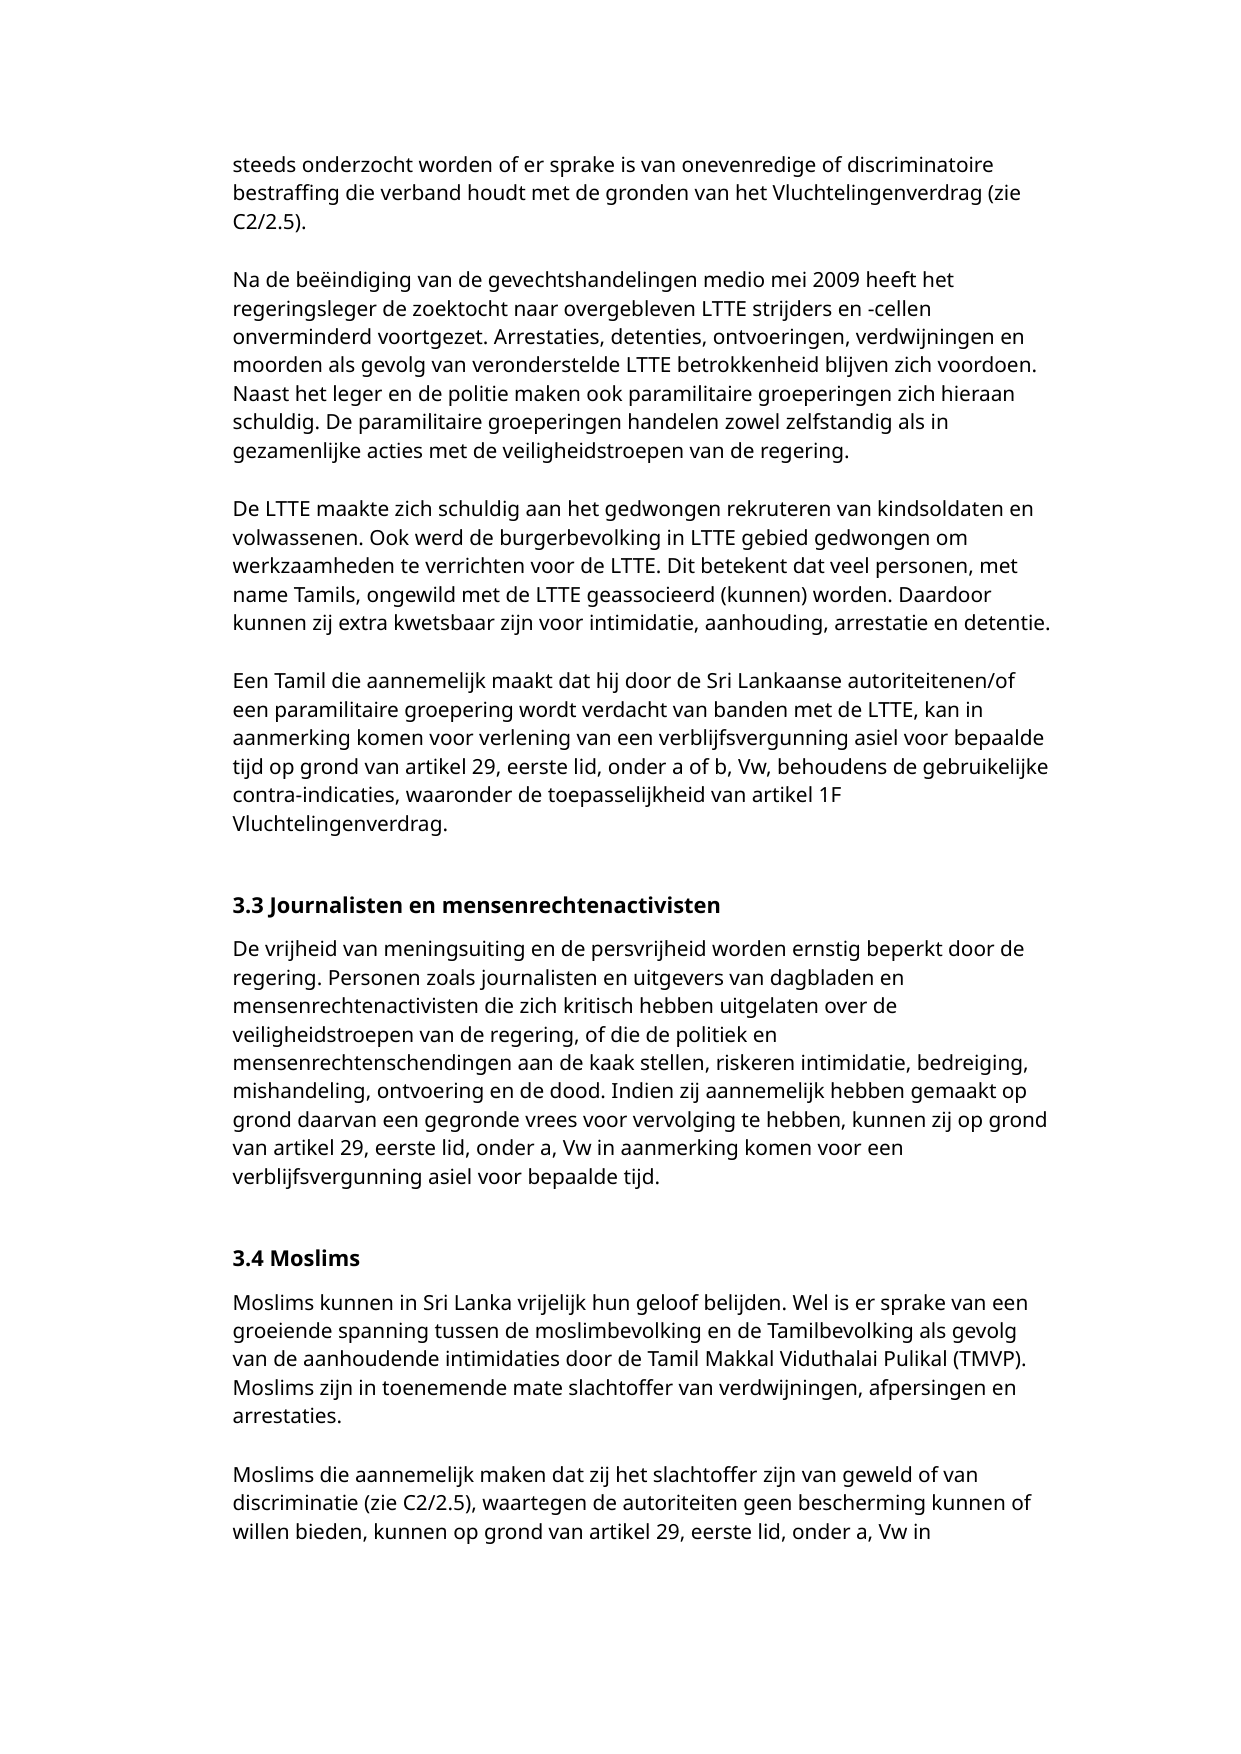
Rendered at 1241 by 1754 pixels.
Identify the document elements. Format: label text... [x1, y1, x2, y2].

text Een Tamil die aannemelijk maakt dat hij door de Sri Lankaanse autoriteitenen/of een paramilitaire groepering wordt verdacht van banden met de LTTE, kan in aanmerking komen voor verlening van een verblijfsvergunning asiel voor bepaalde tijd op grond van artikel 29, eerste lid, onder a of b, Vw, behoudens de gebruikelijke contra-indicaties, waaronder de toepasselijkheid van artikel 1F Vluchtelingenverdrag. [232, 667, 1053, 837]
subtitle 3.4 Moslims [232, 1243, 1053, 1273]
text Na de beëindiging van de gevechtshandelingen medio mei 2009 heeft het regeringsleger de zoektocht naar overgebleven LTTE strijders en -cellen onverminderd voortgezet. Arrestaties, detenties, ontvoeringen, verdwijningen en moorden als gevolg van veronderstelde LTTE betrokkenheid blijven zich voordoen. Naast het leger en de politie maken ook paramilitaire groeperingen zich hieraan schuldig. De paramilitaire groeperingen handelen zowel zelfstandig als in gezamenlijke acties met de veiligheidstroepen van de regering. [232, 265, 1053, 464]
text Moslims die aannemelijk maken dat zij het slachtoffer zijn van geweld of van discriminatie (zie C2/2.5), waartegen de autoriteiten geen bescherming kunnen of willen bieden, kunnen op grond van artikel 29, eerste lid, onder a, Vw in [232, 1460, 1053, 1545]
text De LTTE maakte zich schuldig aan het gedwongen rekruteren van kindsoldaten en volwassenen. Ook werd de burgerbevolking in LTTE gebied gedwongen om werkzaamheden te verrichten voor de LTTE. Dit betekent dat veel personen, met name Tamils, ongewild met de LTTE geassocieerd (kunnen) worden. Daardoor kunnen zij extra kwetsbaar zijn voor intimidatie, aanhouding, arrestatie en detentie. [232, 494, 1053, 637]
text steeds onderzocht worden of er sprake is van onevenredige of discriminatoire bestraffing die verband houdt met de gronden van het Vluchtelingenverdrag (zie C2/2.5). [232, 150, 1053, 235]
subtitle 3.3 Journalisten en mensenrechtenactivisten [232, 890, 1053, 919]
text De vrijheid van meningsuiting en de persvrijheid worden ernstig beperkt door de regering. Personen zoals journalisten en uitgevers van dagbladen en mensenrechtenactivisten die zich kritisch hebben uitgelaten over de veiligheidstroepen van de regering, of die de politiek en mensenrechtenschendingen aan de kaak stellen, riskeren intimidatie, bedreiging, mishandeling, ontvoering en de dood. Indien zij aannemelijk hebben gemaakt op grond daarvan een gegronde vrees voor vervolging te hebben, kunnen zij op grond van artikel 29, eerste lid, onder a, Vw in aanmerking komen voor een verblijfsvergunning asiel voor bepaalde tijd. [232, 934, 1053, 1190]
text Moslims kunnen in Sri Lanka vrijelijk hun geloof belijden. Wel is er sprake van een groeiende spanning tussen de moslimbevolking en de Tamilbevolking als gevolg van de aanhoudende intimidaties door de Tamil Makkal Viduthalai Pulikal (TMVP). Moslims zijn in toenemende mate slachtoffer van verdwijningen, afpersingen en arrestaties. [232, 1288, 1053, 1430]
